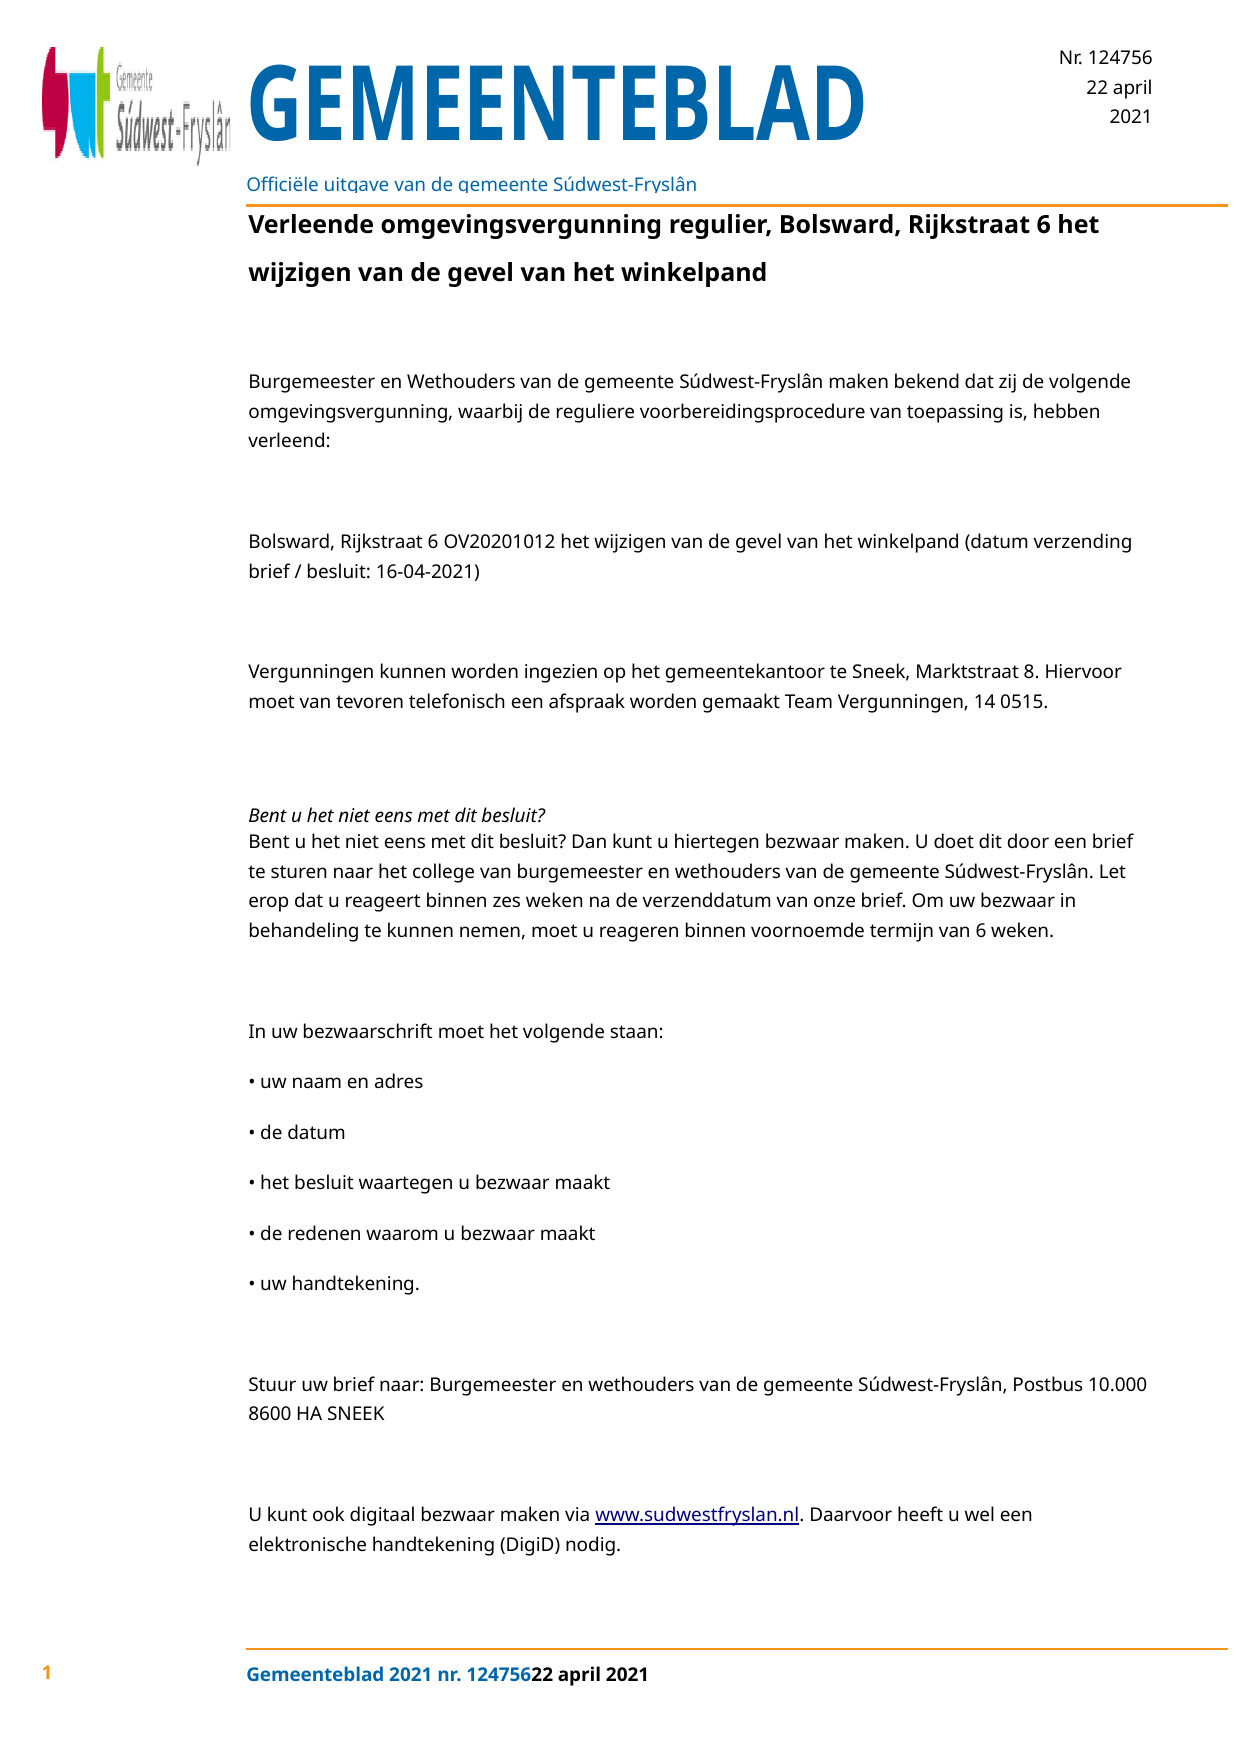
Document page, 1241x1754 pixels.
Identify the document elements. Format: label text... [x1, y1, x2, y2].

text Stuur uw brief naar: Burgemeester en wethouders van de gemeente Súdwest-Fryslân, Postbus 10.000 8600 HA SNEEK [248, 1371, 1152, 1426]
text Verleende omgevingsvergunning regulier, Bolsward, Rijkstraat 6 het wijzigen van de gevel van het winkelpand [248, 207, 1152, 288]
text Bent u het niet eens met dit besluit? Dan kunt u hiertegen bezwaar maken. U doet dit door een brief te sturen naar het college van burgemeester en wethouders van de gemeente Súdwest-Fryslân. Let erop dat u reageert binnen zes weken na de verzenddatum van onze brief. Om uw bezwaar in behandeling te kunnen nemen, moet u reageren binnen voornoemde termijn van 6 weken. [248, 828, 1152, 943]
text Bent u het niet eens met dit besluit? [248, 803, 1152, 828]
picture [41, 47, 231, 172]
text Bolsward, Rijkstraat 6 OV20201012 het wijzigen van de gevel van het winkelpand (datum verzending brief / besluit: 16-04-2021) [248, 528, 1152, 584]
text U kunt ook digitaal bezwaar maken via www.sudwestfryslan.nl. Daarvoor heeft u wel een elektronische handtekening (DigiD) nodig. [248, 1501, 1152, 1557]
text Vergunningen kunnen worden ingezien op het gemeentekantoor te Sneek, Marktstraat 8. Hiervoor moet van tevoren telefonisch een afspraak worden gemaakt Team Vergunningen, 14 0515. [248, 659, 1152, 714]
text • uw naam en adres [248, 1068, 1152, 1094]
text Burgemeester en Wethouders van de gemeente Súdwest-Fryslân maken bekend dat zij de volgende omgevingsvergunning, waarbij de reguliere voorbereidingsprocedure van toepassing is, hebben verleend: [248, 368, 1152, 453]
text • de redenen waarom u bezwaar maakt [248, 1220, 1152, 1245]
text • uw handtekening. [248, 1270, 1152, 1296]
text • de datum [248, 1119, 1152, 1144]
text • het besluit waartegen u bezwaar maakt [248, 1169, 1152, 1195]
text In uw bezwaarschrift moet het volgende staan: [248, 1018, 1152, 1044]
